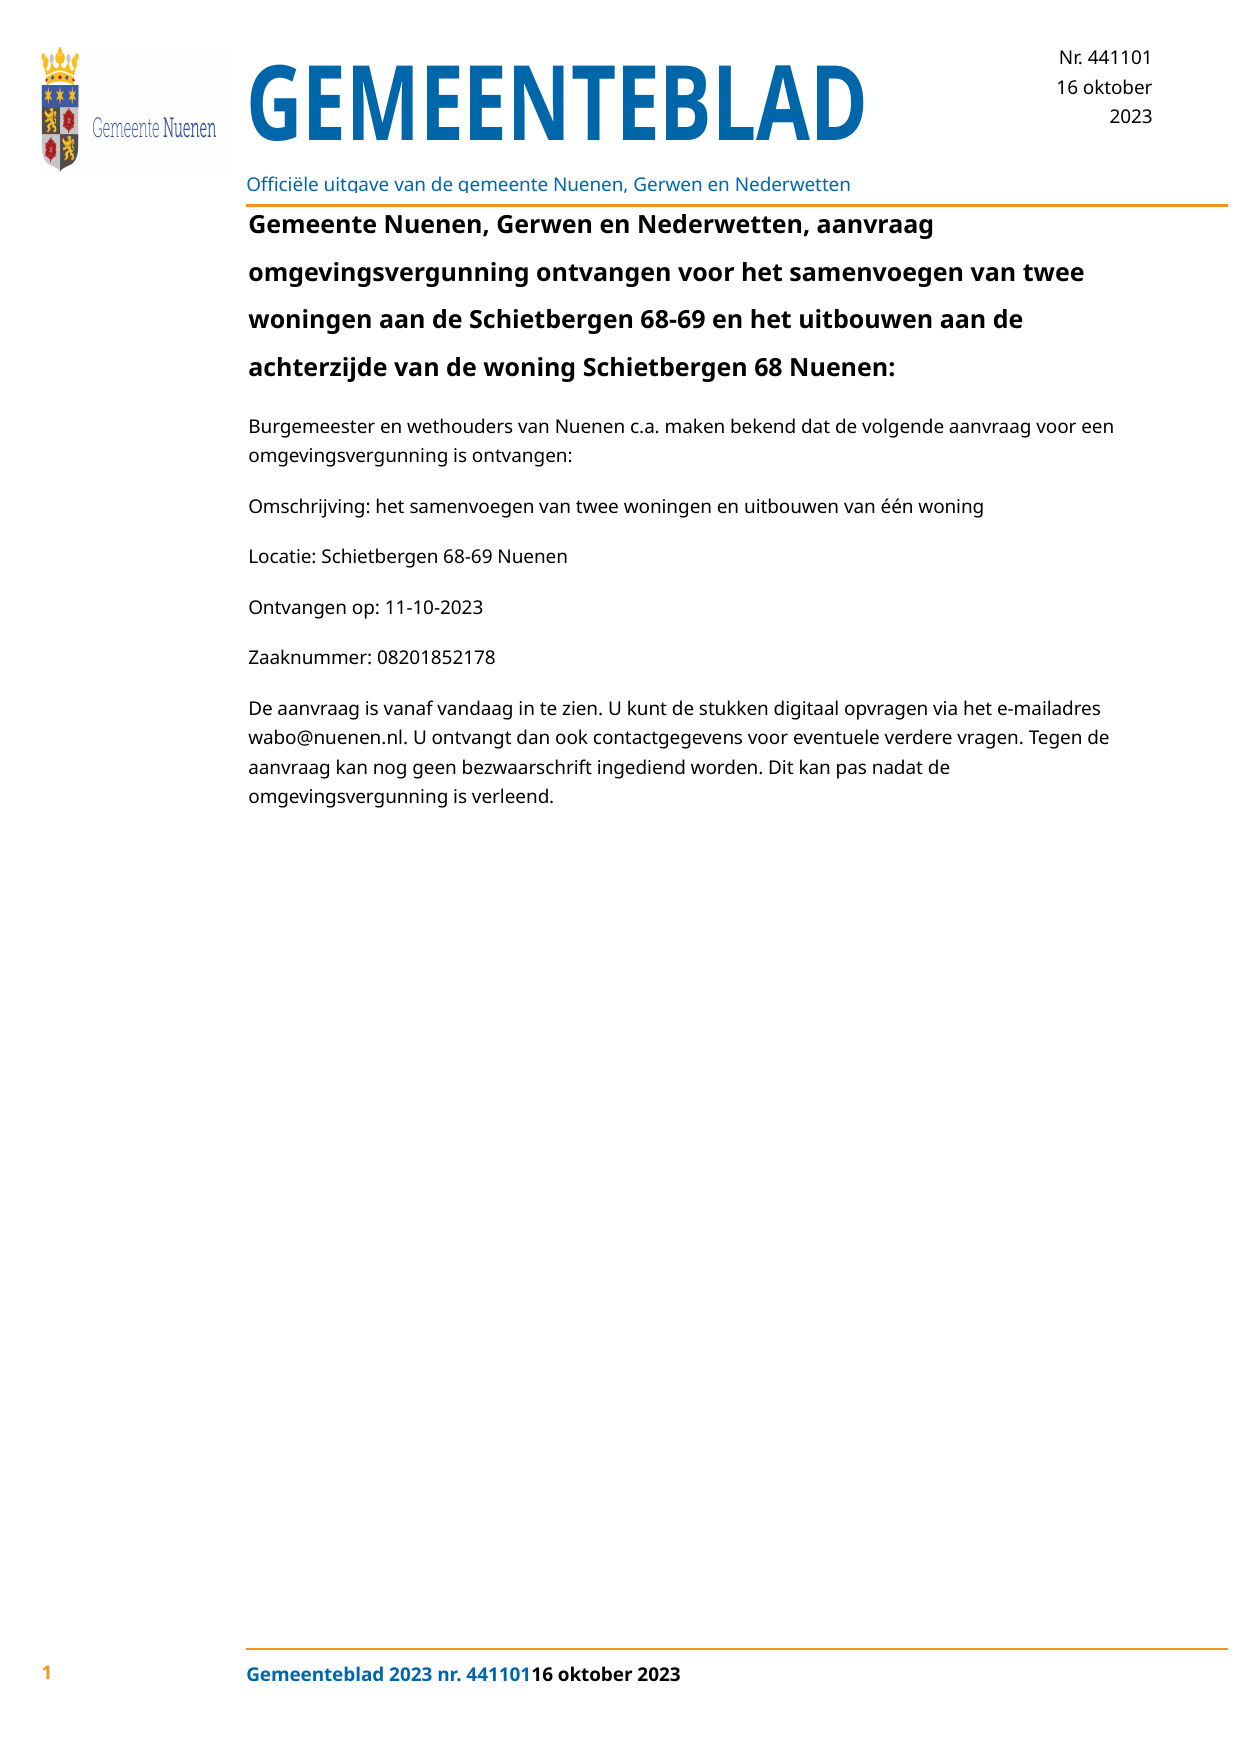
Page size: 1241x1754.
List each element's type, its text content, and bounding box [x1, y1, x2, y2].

text Locatie: Schietbergen 68-69 Nuenen [248, 543, 1152, 569]
text Zaaknummer: 08201852178 [248, 644, 1152, 670]
text Ontvangen op: 11-10-2023 [248, 594, 1152, 620]
text Gemeente Nuenen, Gerwen en Nederwetten, aanvraag omgevingsvergunning ontvangen voor het samenvoegen van twee woningen aan de Schietbergen 68-69 en het uitbouwen aan de achterzijde van de woning Schietbergen 68 Nuenen: [248, 207, 1152, 384]
text Omschrijving: het samenvoegen van twee woningen en uitbouwen van één woning [248, 493, 1152, 519]
picture [41, 47, 231, 172]
text De aanvraag is vanaf vandaag in te zien. U kunt de stukken digitaal opvragen via het e-mailadres wabo@nuenen.nl. U ontvangt dan ook contactgegevens voor eventuele verdere vragen. Tegen de aanvraag kan nog geen bezwaarschrift ingediend worden. Dit kan pas nadat de omgevingsvergunning is verleend. [248, 695, 1152, 809]
text Burgemeester en wethouders van Nuenen c.a. maken bekend dat de volgende aanvraag voor een omgevingsvergunning is ontvangen: [248, 413, 1152, 468]
